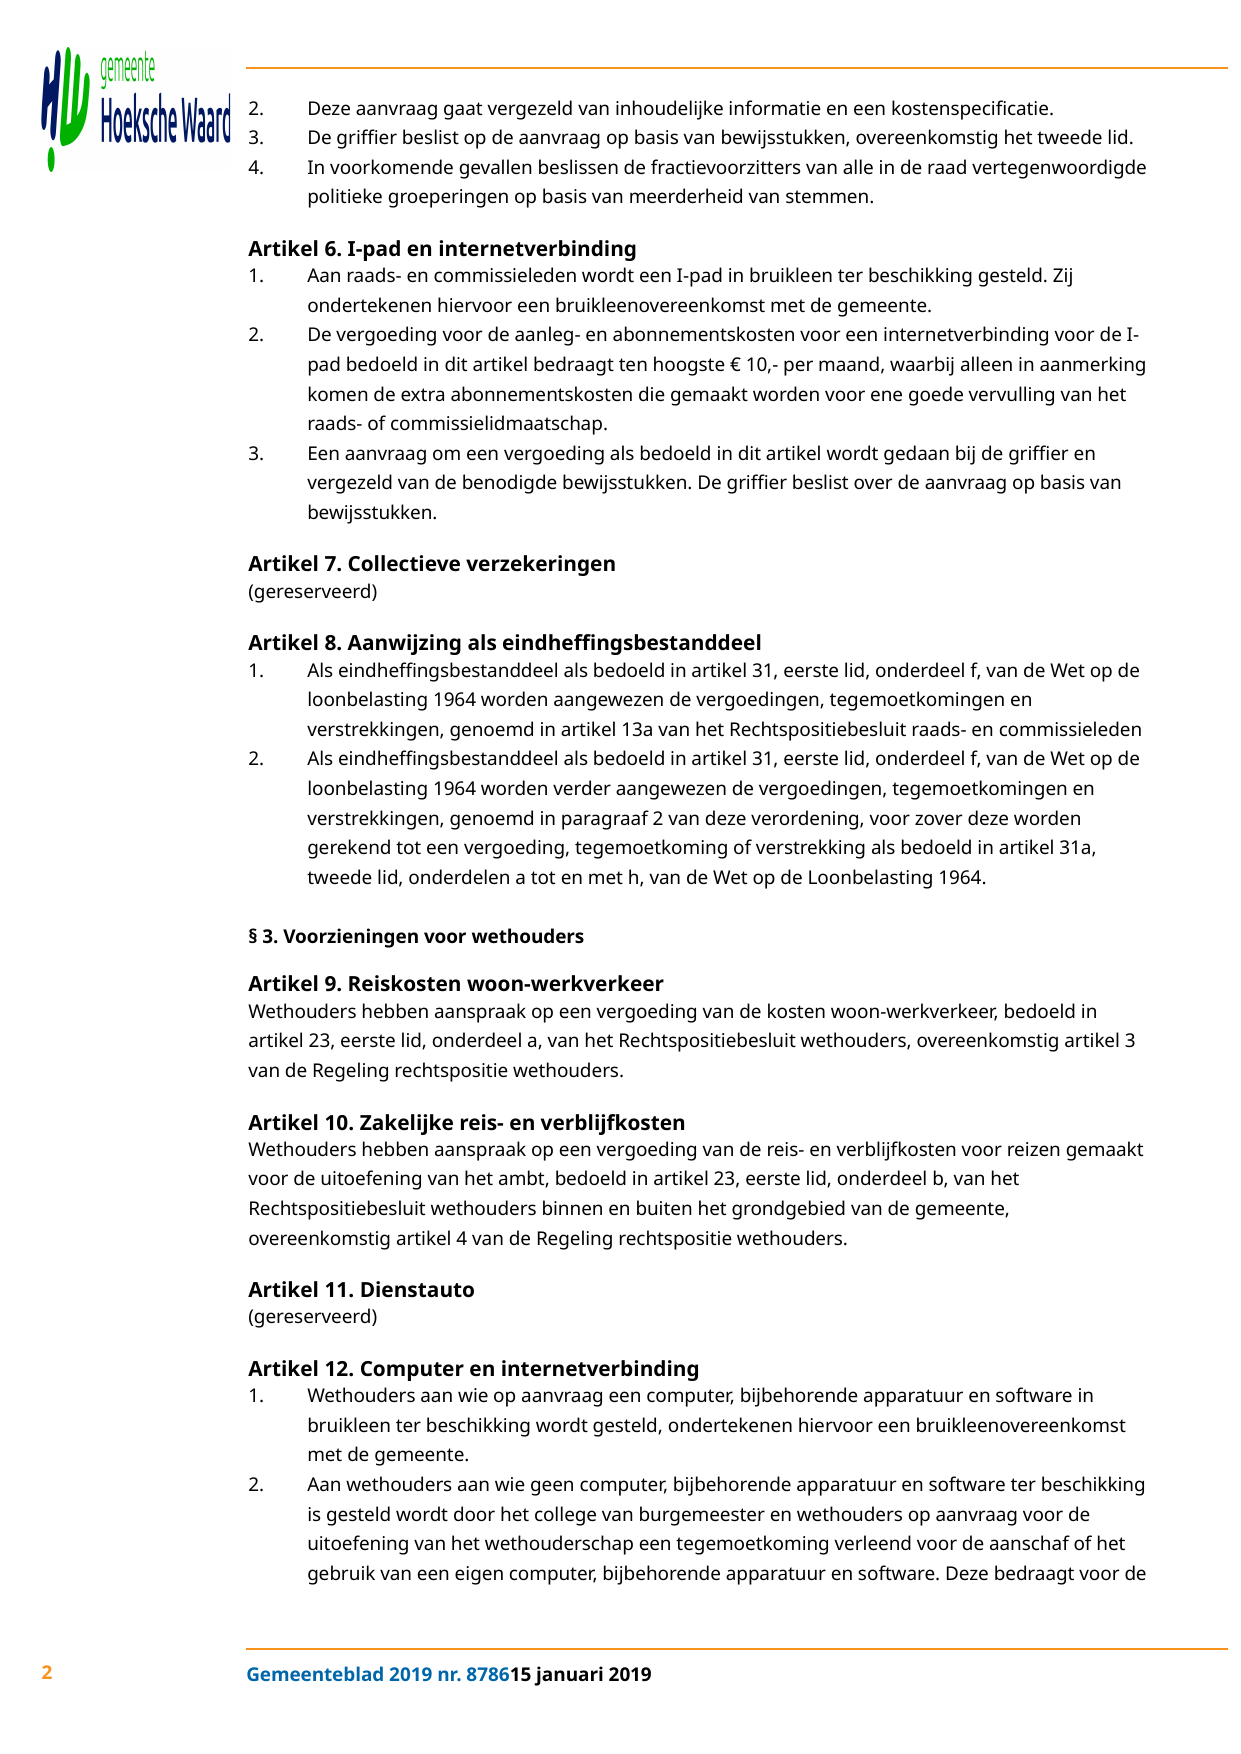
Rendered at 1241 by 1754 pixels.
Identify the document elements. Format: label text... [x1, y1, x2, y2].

text Wethouders hebben aanspraak op een vergoeding van de kosten woon-werkverkeer, bedoeld in artikel 23, eerste lid, onderdeel a, van het Rechtspositiebesluit wethouders, overeenkomstig artikel 3 van de Regeling rechtspositie wethouders. [248, 998, 1152, 1083]
picture [41, 47, 231, 172]
list De vergoeding voor de aanleg- en abonnementskosten voor een internetverbinding voor de I-pad bedoeld in dit artikel bedraagt ten hoogste € 10,- per maand, waarbij alleen in aanmerking komen de extra abonnementskosten die gemaakt worden voor ene goede vervulling van het raads- of commissielidmaatschap. [248, 322, 1152, 436]
list Een aanvraag om een vergoeding als bedoeld in dit artikel wordt gedaan bij de griffier en vergezeld van de benodigde bewijsstukken. De griffier beslist over de aanvraag op basis van bewijsstukken. [248, 440, 1152, 525]
list Als eindheffingsbestanddeel als bedoeld in artikel 31, eerste lid, onderdeel f, van de Wet op de loonbelasting 1964 worden verder aangewezen de vergoedingen, tegemoetkomingen en verstrekkingen, genoemd in paragraaf 2 van deze verordening, voor zover deze worden gerekend tot een vergoeding, tegemoetkoming of verstrekking als bedoeld in artikel 31a, tweede lid, onderdelen a tot en met h, van de Wet op de Loonbelasting 1964. [248, 746, 1152, 889]
text Artikel 6. I-pad en internetverbinding [248, 234, 1152, 262]
text Artikel 12. Computer en internetverbinding [248, 1354, 1152, 1382]
text Artikel 10. Zakelijke reis- en verblijfkosten [248, 1108, 1152, 1136]
text Artikel 11. Dienstauto [248, 1275, 1152, 1304]
list Als eindheffingsbestanddeel als bedoeld in artikel 31, eerste lid, onderdeel f, van de Wet op de loonbelasting 1964 worden aangewezen de vergoedingen, tegemoetkomingen en verstrekkingen, genoemd in artikel 13a van het Rechtspositiebesluit raads- en commissieleden [248, 657, 1152, 742]
text § 3. Voorzieningen voor wethouders [248, 923, 1152, 949]
text Artikel 9. Reiskosten woon-werkverkeer [248, 969, 1152, 998]
text (gereserveerd) [248, 1304, 1152, 1329]
text Wethouders hebben aanspraak op een vergoeding van de reis- en verblijfkosten voor reizen gemaakt voor de uitoefening van het ambt, bedoeld in artikel 23, eerste lid, onderdeel b, van het Rechtspositiebesluit wethouders binnen en buiten het grondgebied van de gemeente, overeenkomstig artikel 4 van de Regeling rechtspositie wethouders. [248, 1136, 1152, 1251]
list De griffier beslist op de aanvraag op basis van bewijsstukken, overeenkomstig het tweede lid. [248, 124, 1152, 150]
list Wethouders aan wie op aanvraag een computer, bijbehorende apparatuur en software in bruikleen ter beschikking wordt gesteld, ondertekenen hiervoor een bruikleenovereenkomst met de gemeente. [248, 1382, 1152, 1467]
text Artikel 8. Aanwijzing als eindheffingsbestanddeel [248, 628, 1152, 657]
list Aan raads- en commissieleden wordt een I-pad in bruikleen ter beschikking gesteld. Zij ondertekenen hiervoor een bruikleenovereenkomst met de gemeente. [248, 262, 1152, 318]
text Artikel 7. Collectieve verzekeringen [248, 549, 1152, 578]
list In voorkomende gevallen beslissen de fractievoorzitters van alle in de raad vertegenwoordigde politieke groeperingen op basis van meerderheid van stemmen. [248, 154, 1152, 209]
list Deze aanvraag gaat vergezeld van inhoudelijke informatie en een kostenspecificatie. [248, 95, 1152, 121]
text (gereserveerd) [248, 578, 1152, 604]
list Aan wethouders aan wie geen computer, bijbehorende apparatuur en software ter beschikking is gesteld wordt door het college van burgemeester en wethouders op aanvraag voor de uitoefening van het wethouderschap een tegemoetkoming verleend voor de aanschaf of het gebruik van een eigen computer, bijbehorende apparatuur en software. Deze bedraagt voor de [248, 1471, 1152, 1586]
